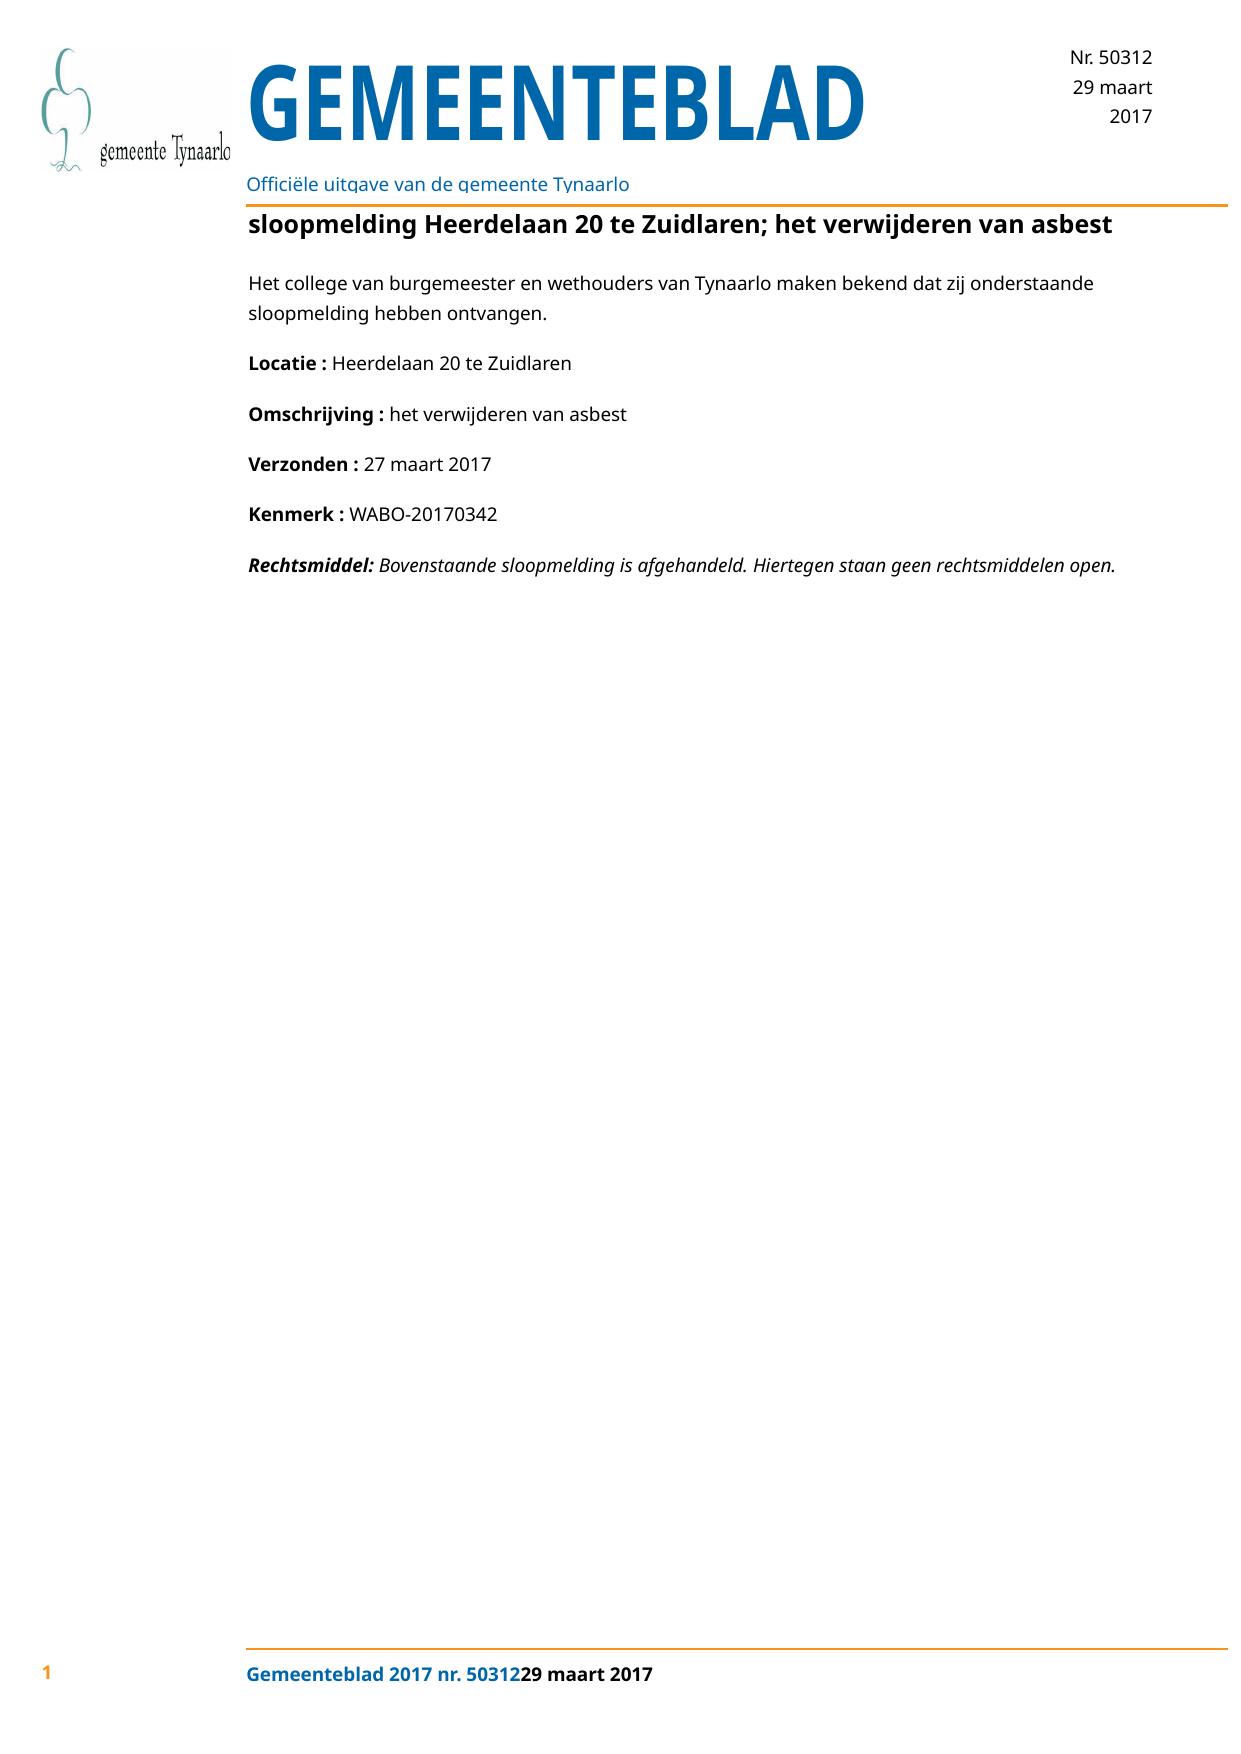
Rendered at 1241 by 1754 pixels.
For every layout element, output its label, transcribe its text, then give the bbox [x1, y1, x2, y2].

text Locatie : Heerdelaan 20 te Zuidlaren [248, 350, 1152, 376]
text sloopmelding Heerdelaan 20 te Zuidlaren; het verwijderen van asbest [248, 207, 1152, 241]
text Omschrijving : het verwijderen van asbest [248, 401, 1152, 426]
text Verzonden : 27 maart 2017 [248, 451, 1152, 477]
text Rechtsmiddel: Bovenstaande sloopmelding is afgehandeld. Hiertegen staan geen rechtsmiddelen open. [248, 552, 1152, 578]
text Kenmerk : WABO-20170342 [248, 502, 1152, 527]
text Het college van burgemeester en wethouders van Tynaarlo maken bekend dat zij onderstaande sloopmelding hebben ontvangen. [248, 270, 1152, 326]
picture [41, 47, 231, 172]
